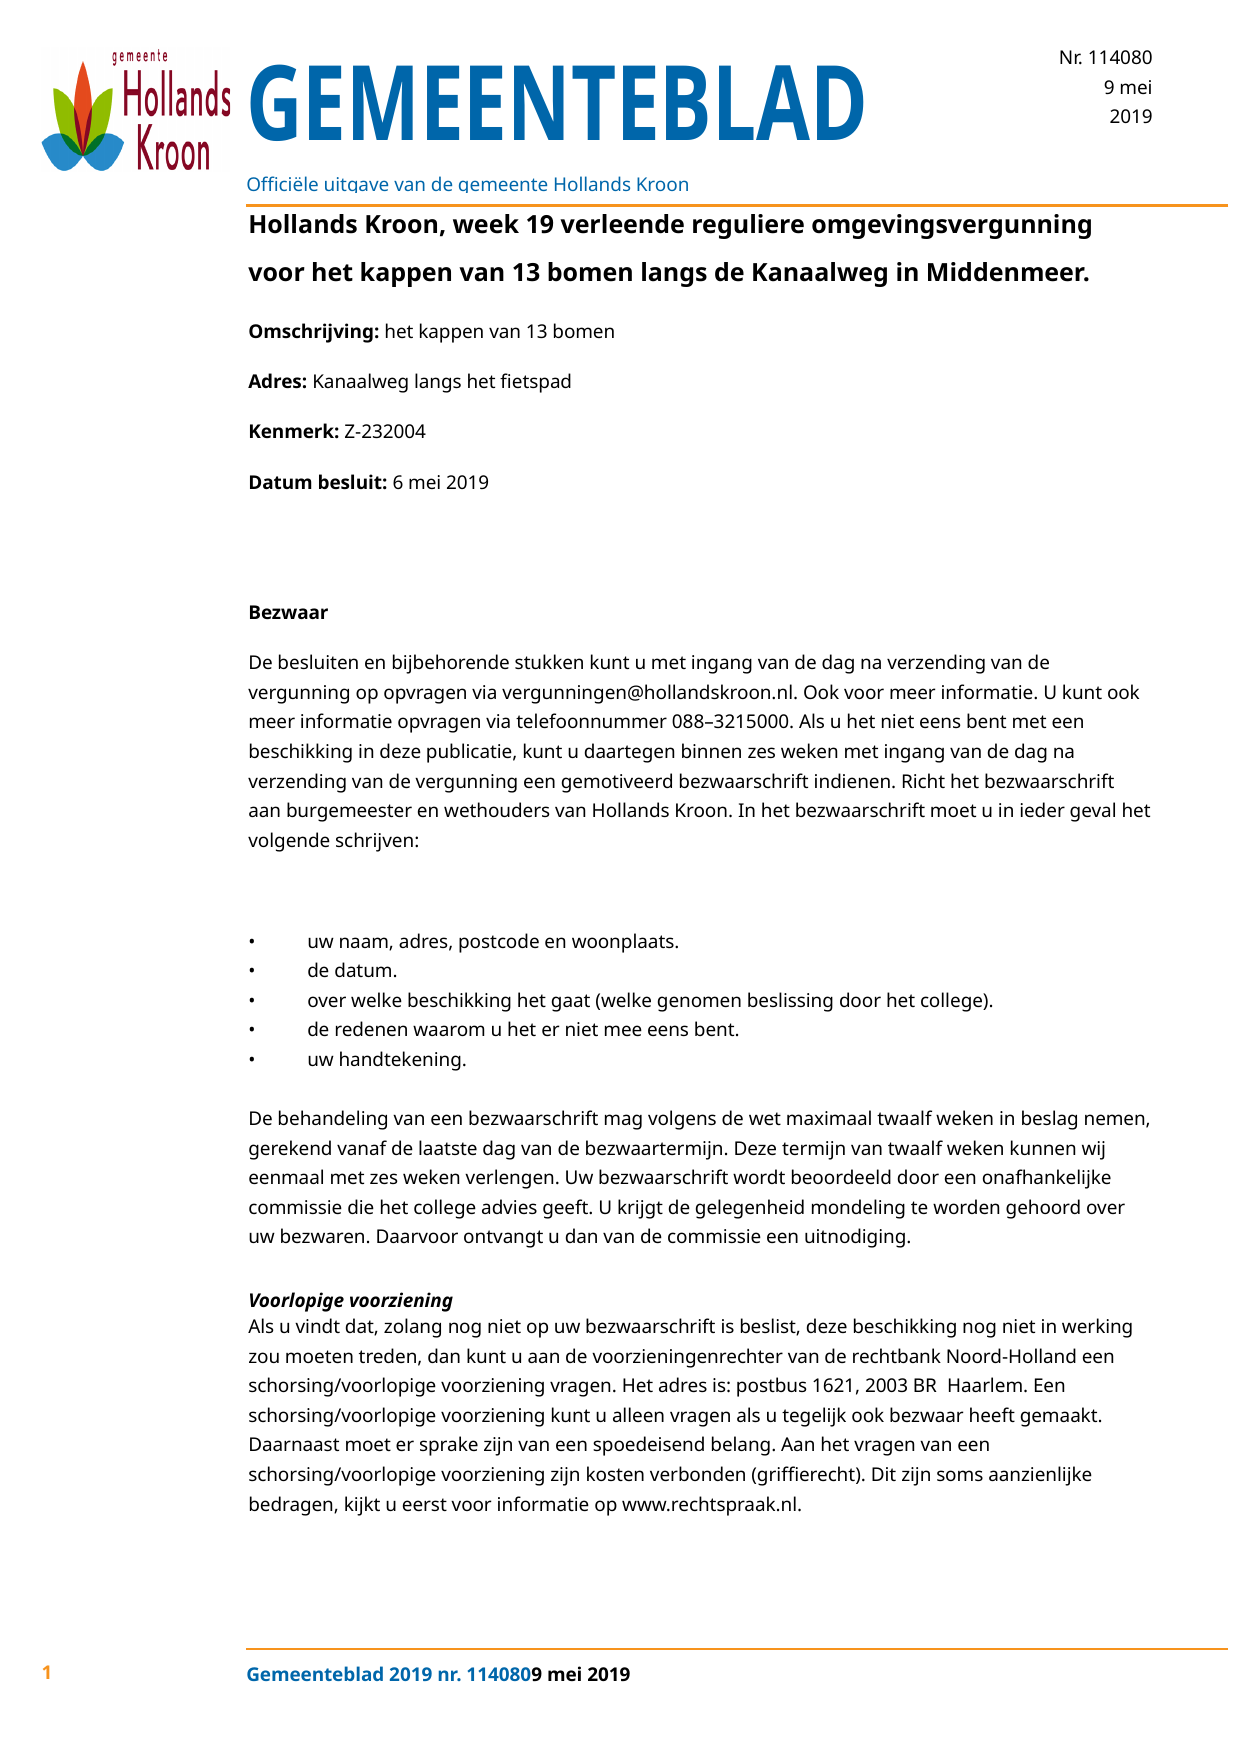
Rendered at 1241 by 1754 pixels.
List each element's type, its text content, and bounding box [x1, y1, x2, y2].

list uw naam, adres, postcode en woonplaats. [248, 928, 1152, 953]
text Hollands Kroon, week 19 verleende reguliere omgevingsvergunning voor het kappen van 13 bomen langs de Kanaalweg in Middenmeer. [248, 207, 1152, 288]
text De besluiten en bijbehorende stukken kunt u met ingang van de dag na verzending van de vergunning op opvragen via vergunningen@hollandskroon.nl. Ook voor meer informatie. U kunt ook meer informatie opvragen via telefoonnummer 088–3215000. Als u het niet eens bent met een beschikking in deze publicatie, kunt u daartegen binnen zes weken met ingang van de dag na verzending van de vergunning een gemotiveerd bezwaarschrift indienen. Richt het bezwaarschrift aan burgemeester en wethouders van Hollands Kroon. In het bezwaarschrift moet u in ieder geval het volgende schrijven: [248, 649, 1152, 853]
table_header [700, 469, 1152, 495]
text De behandeling van een bezwaarschrift mag volgens de wet maximaal twaalf weken in beslag nemen, gerekend vanaf de laatste dag van de bezwaartermijn. Deze termijn van twaalf weken kunnen wij eenmaal met zes weken verlengen. Uw bezwaarschrift wordt beoordeeld door een onafhankelijke commissie die het college advies geeft. U krijgt de gelegenheid mondeling te worden gehoord over uw bezwaren. Daarvoor ontvangt u dan van de commissie een uitnodiging. [248, 1105, 1152, 1249]
list de datum. [248, 957, 1152, 983]
text Bezwaar [248, 599, 1152, 625]
list de redenen waarom u het er niet mee eens bent. [248, 1017, 1152, 1042]
text Adres: Kanaalweg langs het fietspad [248, 368, 1152, 394]
text Kenmerk: Z-232004 [248, 419, 1152, 444]
table_header Datum besluit: 6 mei 2019 [248, 469, 700, 495]
text Omschrijving: het kappen van 13 bomen [248, 318, 1152, 344]
text Als u vindt dat, zolang nog niet op uw bezwaarschrift is beslist, deze beschikking nog niet in werking zou moeten treden, dan kunt u aan de voorzieningenrechter van de rechtbank Noord-Holland een schorsing/voorlopige voorziening vragen. Het adres is: postbus 1621, 2003 BR Haarlem. Een schorsing/voorlopige voorziening kunt u alleen vragen als u tegelijk ook bezwaar heeft gemaakt. Daarnaast moet er sprake zijn van een spoedeisend belang. Aan het vragen van een schorsing/voorlopige voorziening zijn kosten verbonden (griffierecht). Dit zijn soms aanzienlijke bedragen, kijkt u eerst voor informatie op www.rechtspraak.nl. [248, 1313, 1152, 1517]
picture [41, 47, 231, 172]
text Voorlopige voorziening [248, 1288, 1152, 1313]
list uw handtekening. [248, 1046, 1152, 1072]
list over welke beschikking het gaat (welke genomen beslissing door het college). [248, 987, 1152, 1013]
